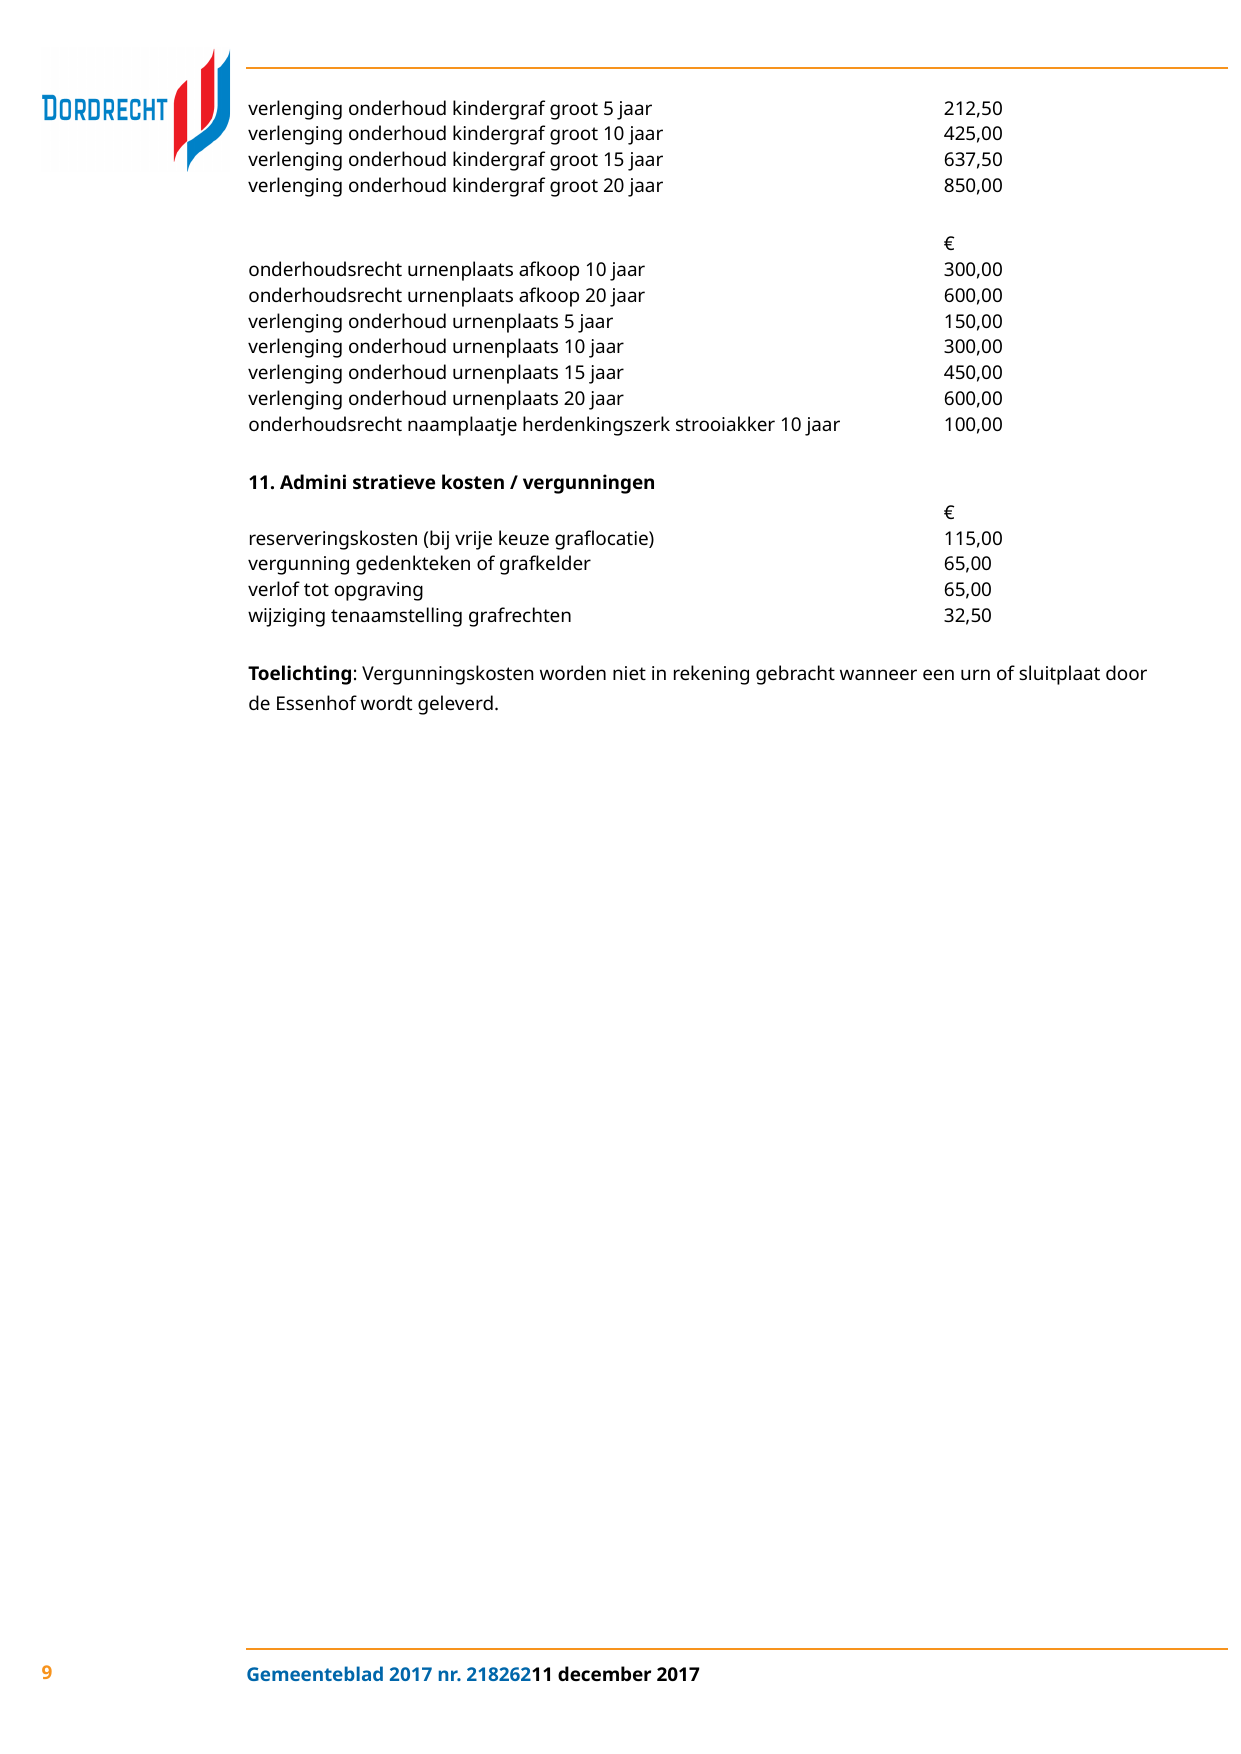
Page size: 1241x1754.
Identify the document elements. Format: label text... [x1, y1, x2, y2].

table_cell 65,00 [944, 550, 1152, 576]
table_cell 150,00 [944, 308, 1152, 333]
table_cell 65,00 [944, 576, 1152, 602]
table_cell 100,00 [944, 411, 1152, 436]
table_cell verlenging onderhoud kindergraf groot 15 jaar [248, 146, 944, 172]
table_header [248, 231, 944, 256]
table_cell 115,00 [944, 525, 1152, 550]
table_cell wijziging tenaamstelling grafrechten [248, 602, 944, 628]
table_cell 600,00 [944, 282, 1152, 308]
table_cell verlof tot opgraving [248, 576, 944, 602]
table_header € [944, 499, 1152, 525]
picture [41, 47, 231, 172]
table_cell 450,00 [944, 359, 1152, 385]
table_cell verlenging onderhoud urnenplaats 5 jaar [248, 308, 944, 333]
table_cell 212,50 [944, 95, 1152, 121]
table_cell 850,00 [944, 172, 1152, 198]
table_cell 600,00 [944, 385, 1152, 411]
table_cell reserveringskosten (bij vrije keuze graflocatie) [248, 525, 944, 550]
table_cell verlenging onderhoud urnenplaats 10 jaar [248, 334, 944, 359]
table_cell verlenging onderhoud kindergraf groot 5 jaar [248, 95, 944, 121]
table_cell onderhoudsrecht naamplaatje herdenkingszerk strooiakker 10 jaar [248, 411, 944, 436]
table_cell 32,50 [944, 602, 1152, 628]
text Toelichting: Vergunningskosten worden niet in rekening gebracht wanneer een urn of sluitplaat door de Essenhof wordt geleverd. [248, 660, 1152, 716]
table_cell verlenging onderhoud kindergraf groot 20 jaar [248, 172, 944, 198]
table_cell 637,50 [944, 146, 1152, 172]
table_cell onderhoudsrecht urnenplaats afkoop 20 jaar [248, 282, 944, 308]
table_header € [944, 231, 1152, 256]
table_cell onderhoudsrecht urnenplaats afkoop 10 jaar [248, 256, 944, 282]
table_cell verlenging onderhoud urnenplaats 20 jaar [248, 385, 944, 411]
table_cell vergunning gedenkteken of grafkelder [248, 550, 944, 576]
table_cell 300,00 [944, 256, 1152, 282]
table_cell verlenging onderhoud urnenplaats 15 jaar [248, 359, 944, 385]
text 11. Admini stratieve kosten / vergunningen [248, 469, 1152, 495]
table_cell 425,00 [944, 121, 1152, 146]
table_cell 300,00 [944, 334, 1152, 359]
table_cell verlenging onderhoud kindergraf groot 10 jaar [248, 121, 944, 146]
table_header [248, 499, 944, 525]
